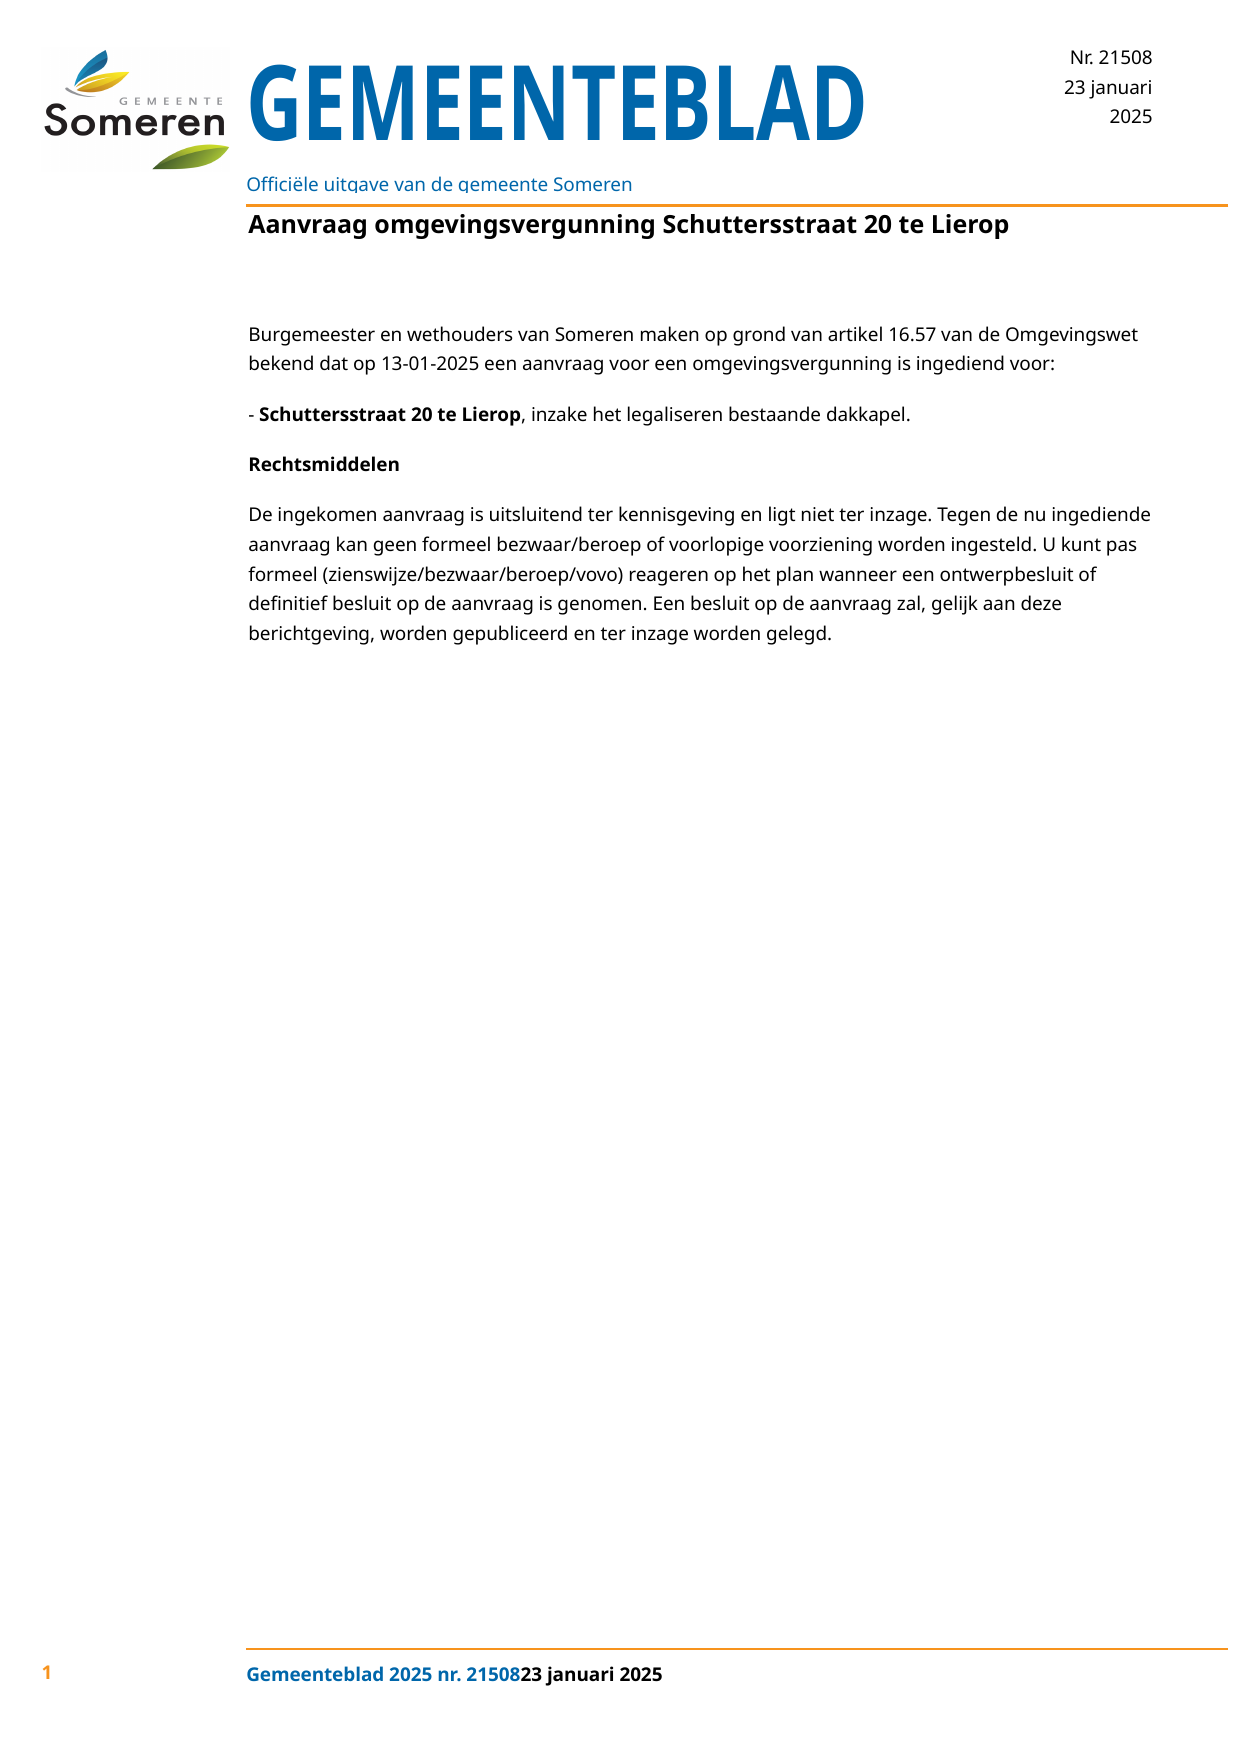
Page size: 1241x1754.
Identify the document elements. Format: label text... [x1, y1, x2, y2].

text De ingekomen aanvraag is uitsluitend ter kennisgeving en ligt niet ter inzage. Tegen de nu ingediende aanvraag kan geen formeel bezwaar/beroep of voorlopige voorziening worden ingesteld. U kunt pas formeel (zienswijze/bezwaar/beroep/vovo) reageren op het plan wanneer een ontwerpbesluit of definitief besluit op de aanvraag is genomen. Een besluit op de aanvraag zal, gelijk aan deze berichtgeving, worden gepubliceerd en ter inzage worden gelegd. [248, 502, 1152, 646]
text Aanvraag omgevingsvergunning Schuttersstraat 20 te Lierop [248, 207, 1152, 241]
text - Schuttersstraat 20 te Lierop, inzake het legaliseren bestaande dakkapel. [248, 401, 1152, 426]
picture [41, 47, 231, 172]
text Burgemeester en wethouders van Someren maken op grond van artikel 16.57 van de Omgevingswet bekend dat op 13-01-2025 een aanvraag voor een omgevingsvergunning is ingediend voor: [248, 321, 1152, 376]
text Rechtsmiddelen [248, 451, 1152, 477]
